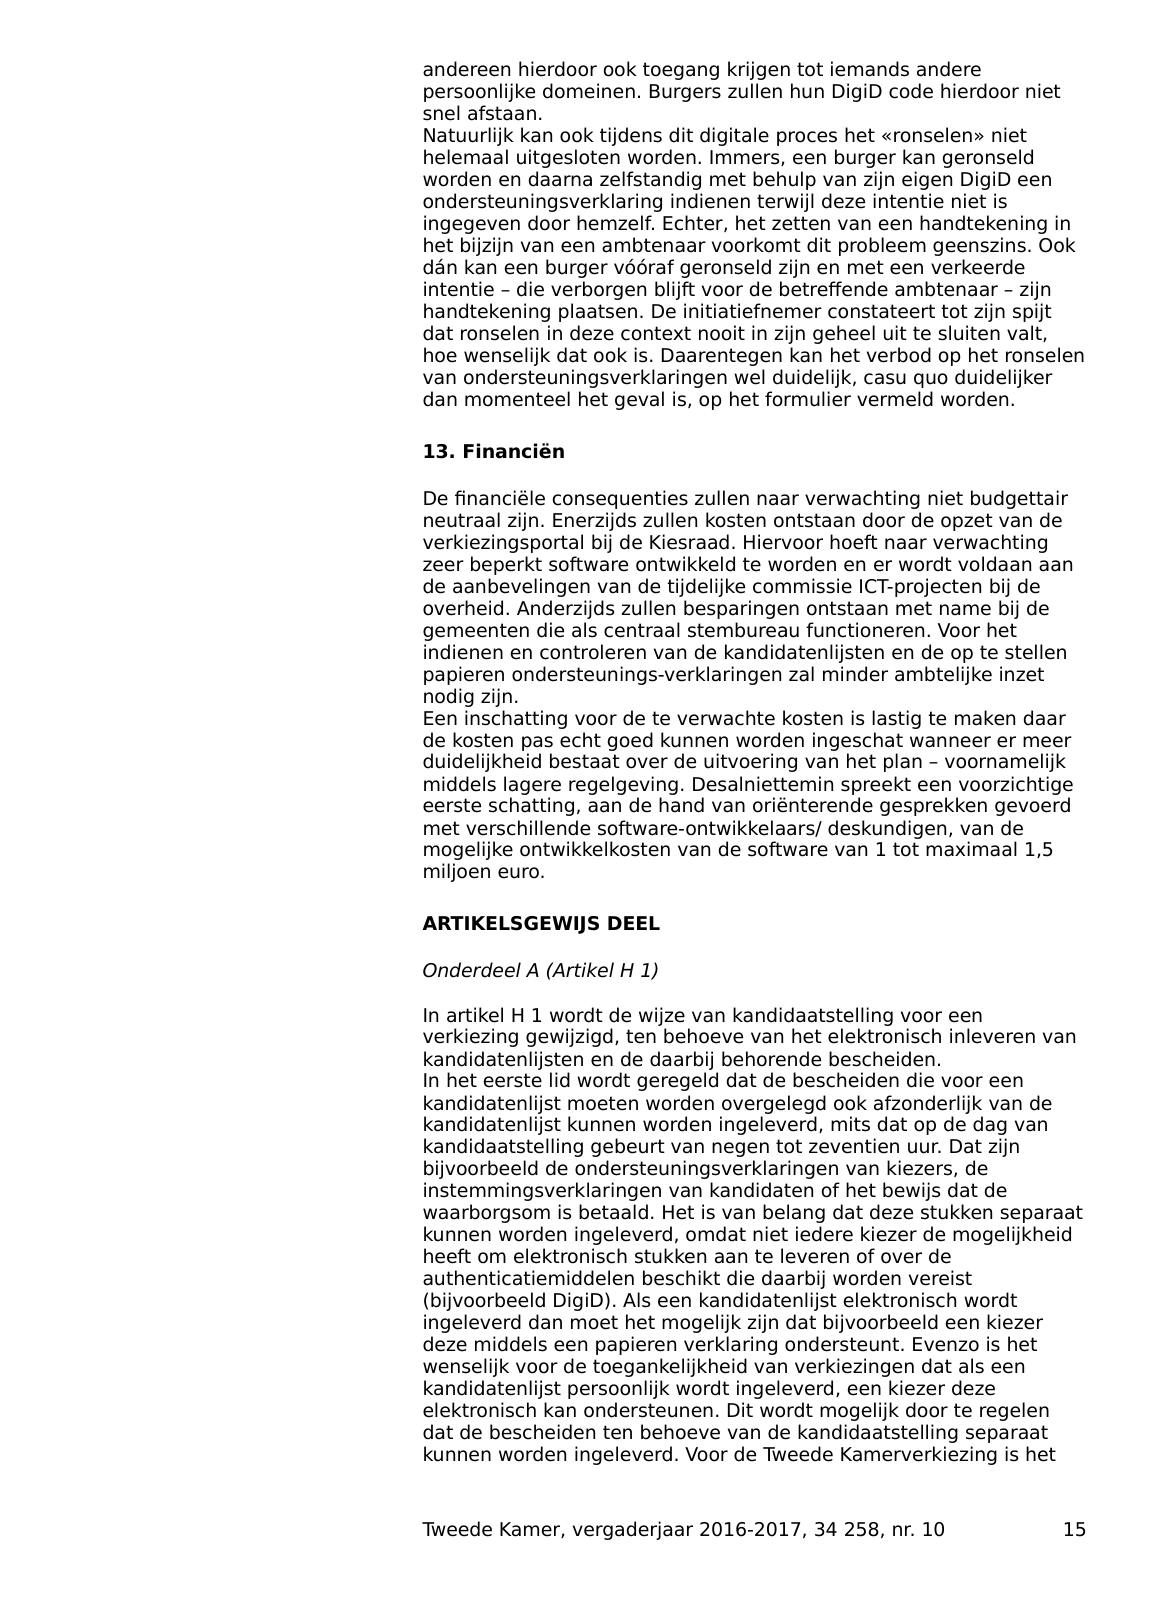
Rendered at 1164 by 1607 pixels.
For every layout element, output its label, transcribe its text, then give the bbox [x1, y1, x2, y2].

subtitle ARTIKELSGEWIJS DEEL [422, 913, 1087, 935]
subtitle Onderdeel A (Artikel H 1) [422, 960, 1087, 982]
text Natuurlijk kan ook tijdens dit digitale proces het «ronselen» niet helemaal uitgesloten worden. Immers, een burger kan geronseld worden en daarna zelfstandig met behulp van zijn eigen DigiD een ondersteuningsverklaring indienen terwijl deze intentie niet is ingegeven door hemzelf. Echter, het zetten van een handtekening in het bijzijn van een ambtenaar voorkomt dit probleem geenszins. Ook dán kan een burger vóóraf geronseld zijn en met een verkeerde intentie – die verborgen blijft voor de betreffende ambtenaar – zijn handtekening plaatsen. De initiatiefnemer constateert tot zijn spijt dat ronselen in deze context nooit in zijn geheel uit te sluiten valt, hoe wenselijk dat ook is. Daarentegen kan het verbod op het ronselen van ondersteuningsverklaringen wel duidelijk, casu quo duidelijker dan momenteel het geval is, op het formulier vermeld worden. [422, 125, 1087, 411]
text Een inschatting voor de te verwachte kosten is lastig te maken daar de kosten pas echt goed kunnen worden ingeschat wanneer er meer duidelijkheid bestaat over de uitvoering van het plan – voornamelijk middels lagere regelgeving. Desalniettemin spreekt een voorzichtige eerste schatting, aan de hand van oriënterende gesprekken gevoerd met verschillende software-ontwikkelaars/ deskundigen, van de mogelijke ontwikkelkosten van de software van 1 tot maximaal 1,5 miljoen euro. [422, 707, 1087, 883]
text In het eerste lid wordt geregeld dat de bescheiden die voor een kandidatenlijst moeten worden overgelegd ook afzonderlijk van de kandidatenlijst kunnen worden ingeleverd, mits dat op de dag van kandidaatstelling gebeurt van negen tot zeventien uur. Dat zijn bijvoorbeeld de ondersteuningsverklaringen van kiezers, de instemmingsverklaringen van kandidaten of het bewijs dat de waarborgsom is betaald. Het is van belang dat deze stukken separaat kunnen worden ingeleverd, omdat niet iedere kiezer de mogelijkheid heeft om elektronisch stukken aan te leveren of over de authenticatiemiddelen beschikt die daarbij worden vereist (bijvoorbeeld DigiD). Als een kandidatenlijst elektronisch wordt ingeleverd dan moet het mogelijk zijn dat bijvoorbeeld een kiezer deze middels een papieren verklaring ondersteunt. Evenzo is het wenselijk voor de toegankelijkheid van verkiezingen dat als een kandidatenlijst persoonlijk wordt ingeleverd, een kiezer deze elektronisch kan ondersteunen. Dit wordt mogelijk door te regelen dat de bescheiden ten behoeve van de kandidaatstelling separaat kunnen worden ingeleverd. Voor de Tweede Kamerverkiezing is het [422, 1070, 1087, 1466]
subtitle 13. Financiën [422, 441, 1087, 463]
text andereen hierdoor ook toegang krijgen tot iemands andere persoonlijke domeinen. Burgers zullen hun DigiD code hierdoor niet snel afstaan. [422, 59, 1087, 125]
text In artikel H 1 wordt de wijze van kandidaatstelling voor een verkiezing gewijzigd, ten behoeve van het elektronisch inleveren van kandidatenlijsten en de daarbij behorende bescheiden. [422, 1004, 1087, 1070]
text De financiële consequenties zullen naar verwachting niet budgettair neutraal zijn. Enerzijds zullen kosten ontstaan door de opzet van de verkiezingsportal bij de Kiesraad. Hiervoor hoeft naar verwachting zeer beperkt software ontwikkeld te worden en er wordt voldaan aan de aanbevelingen van de tijdelijke commissie ICT-projecten bij de overheid. Anderzijds zullen besparingen ontstaan met name bij de gemeenten die als centraal stembureau functioneren. Voor het indienen en controleren van de kandidatenlijsten en de op te stellen papieren ondersteunings-verklaringen zal minder ambtelijke inzet nodig zijn. [422, 488, 1087, 707]
